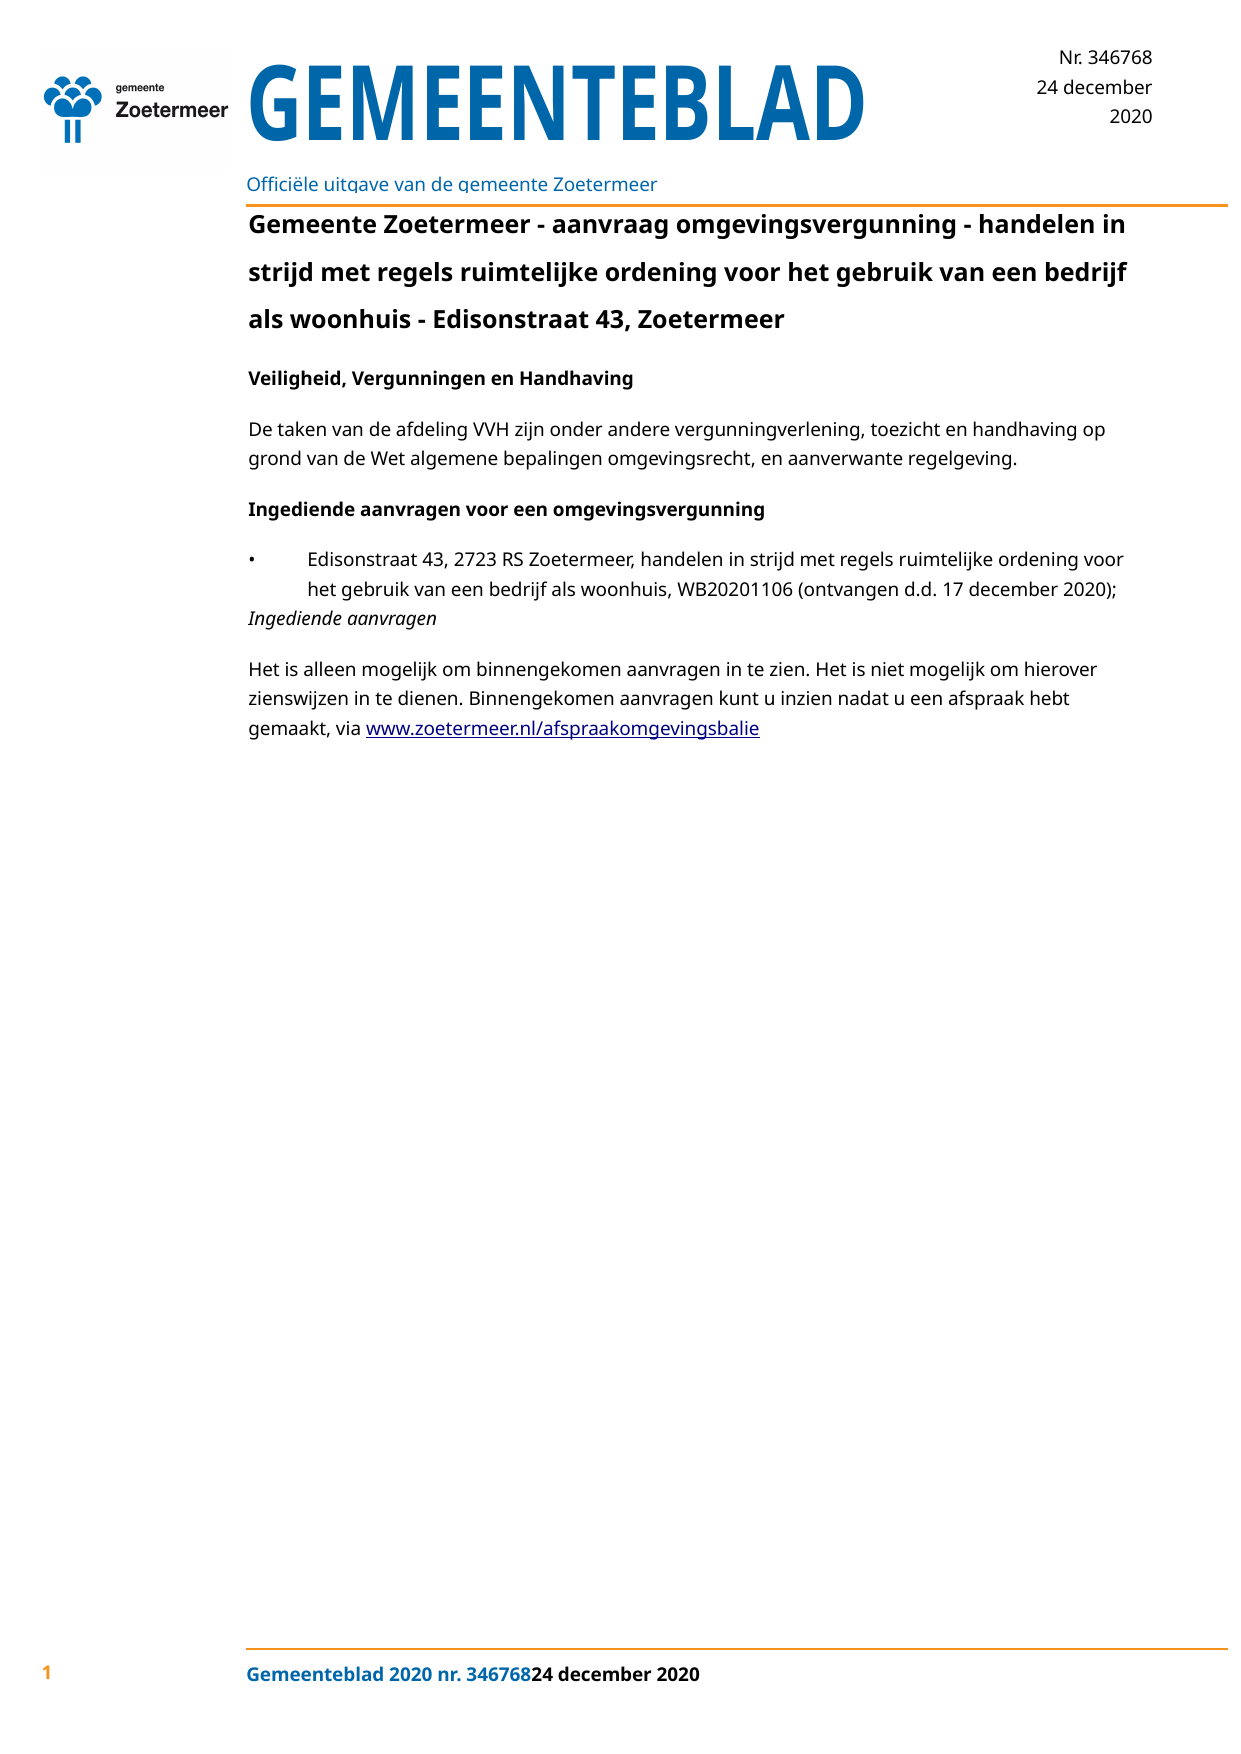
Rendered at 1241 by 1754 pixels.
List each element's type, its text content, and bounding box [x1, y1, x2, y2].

picture [41, 47, 231, 172]
text Ingediende aanvragen voor een omgevingsvergunning [248, 496, 1152, 522]
text Veiligheid, Vergunningen en Handhaving [248, 366, 1152, 391]
text Het is alleen mogelijk om binnengekomen aanvragen in te zien. Het is niet mogelijk om hierover zienswijzen in te dienen. Binnengekomen aanvragen kunt u inzien nadat u een afspraak hebt gemaakt, via www.zoetermeer.nl/afspraakomgevingsbalie [248, 656, 1152, 741]
text Gemeente Zoetermeer - aanvraag omgevingsvergunning - handelen in strijd met regels ruimtelijke ordening voor het gebruik van een bedrijf als woonhuis - Edisonstraat 43, Zoetermeer [248, 207, 1152, 336]
text De taken van de afdeling VVH zijn onder andere vergunningverlening, toezicht en handhaving op grond van de Wet algemene bepalingen omgevingsrecht, en aanverwante regelgeving. [248, 416, 1152, 471]
list Edisonstraat 43, 2723 RS Zoetermeer, handelen in strijd met regels ruimtelijke ordening voor het gebruik van een bedrijf als woonhuis, WB20201106 (ontvangen d.d. 17 december 2020); [248, 546, 1152, 602]
text Ingediende aanvragen [248, 606, 1152, 631]
